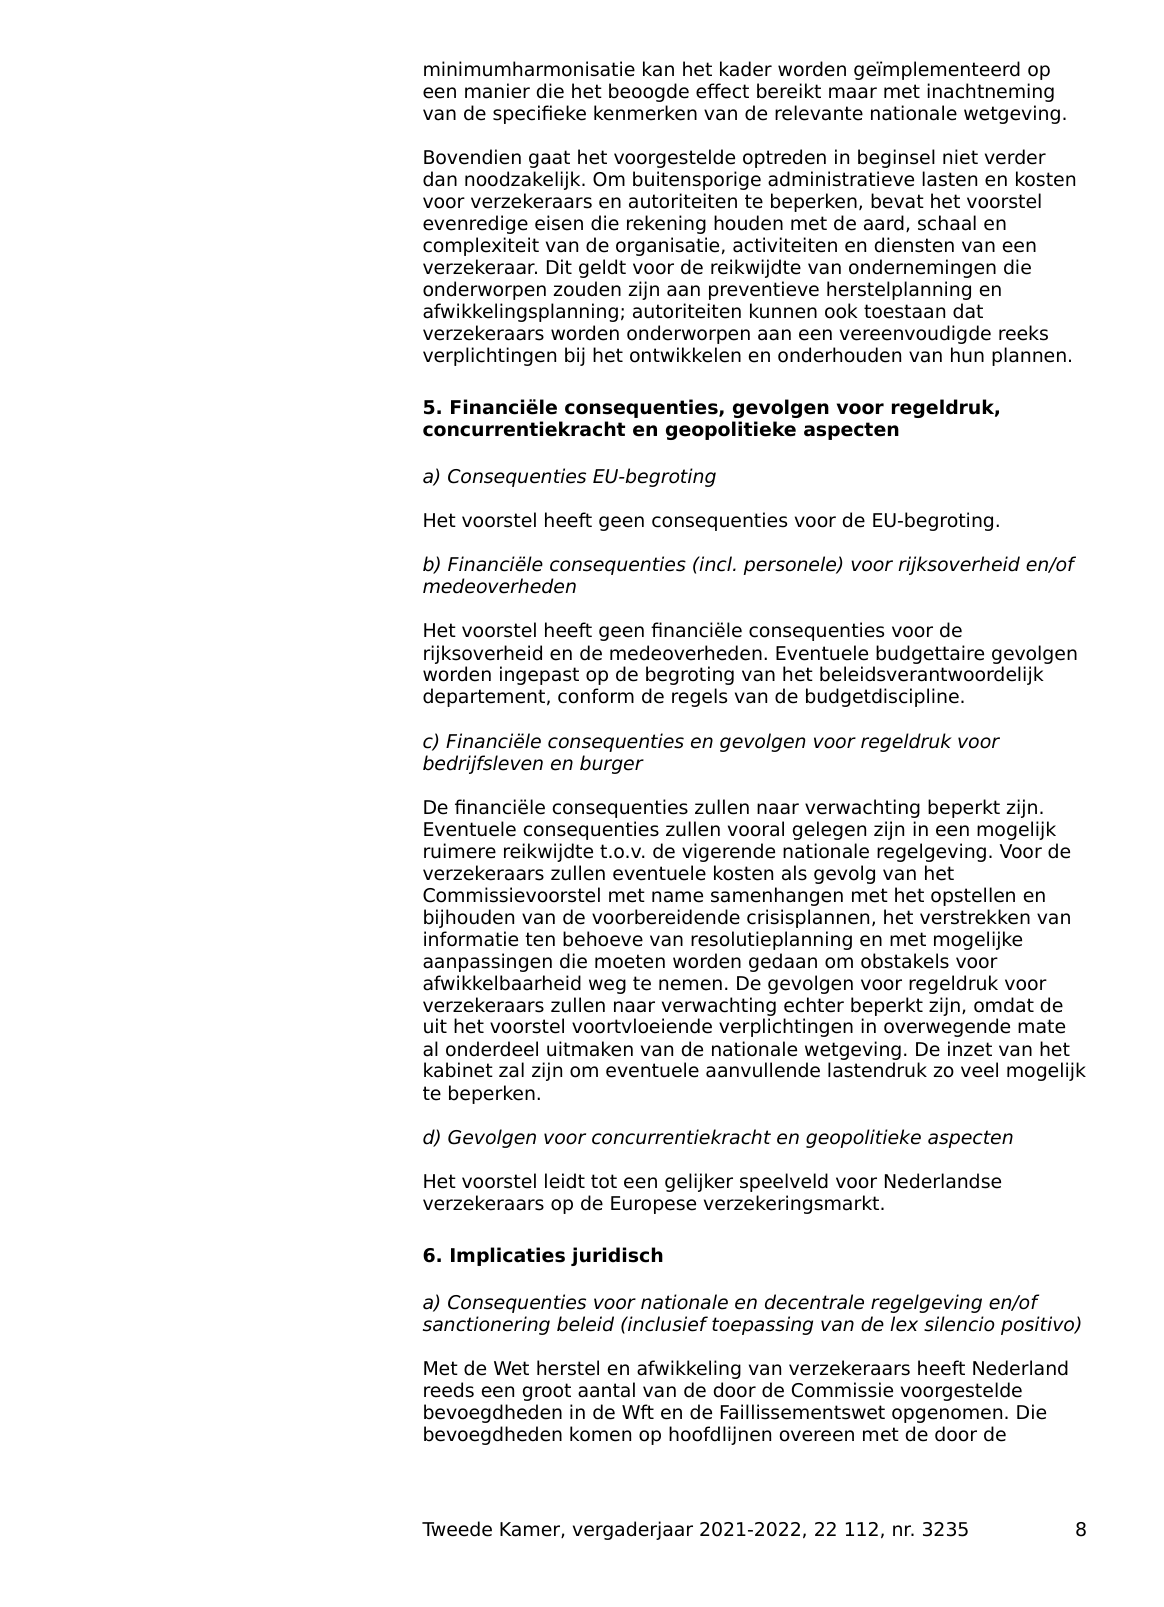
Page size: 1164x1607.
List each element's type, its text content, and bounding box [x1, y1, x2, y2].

subtitle d) Gevolgen voor concurrentiekracht en geopolitieke aspecten [422, 1127, 1087, 1148]
subtitle a) Consequenties voor nationale en decentrale regelgeving en/of sanctionering beleid (inclusief toepassing van de lex silencio positivo) [422, 1292, 1087, 1336]
text Bovendien gaat het voorgestelde optreden in beginsel niet verder dan noodzakelijk. Om buitensporige administratieve lasten en kosten voor verzekeraars en autoriteiten te beperken, bevat het voorstel evenredige eisen die rekening houden met de aard, schaal en complexiteit van de organisatie, activiteiten en diensten van een verzekeraar. Dit geldt voor de reikwijdte van ondernemingen die onderworpen zouden zijn aan preventieve herstelplanning en afwikkelingsplanning; autoriteiten kunnen ook toestaan dat verzekeraars worden onderworpen aan een vereenvoudigde reeks verplichtingen bij het ontwikkelen en onderhouden van hun plannen. [422, 147, 1087, 367]
text Met de Wet herstel en afwikkeling van verzekeraars heeft Nederland reeds een groot aantal van de door de Commissie voorgestelde bevoegdheden in de Wft en de Faillissementswet opgenomen. Die bevoegdheden komen op hoofdlijnen overeen met de door de [422, 1358, 1087, 1446]
text Het voorstel leidt tot een gelijker speelveld voor Nederlandse verzekeraars op de Europese verzekeringsmarkt. [422, 1171, 1087, 1215]
subtitle 6. Implicaties juridisch [422, 1245, 1087, 1267]
subtitle b) Financiële consequenties (incl. personele) voor rijksoverheid en/of medeoverheden [422, 554, 1087, 598]
subtitle 5. Financiële consequenties, gevolgen voor regeldruk, concurrentiekracht en geopolitieke aspecten [422, 397, 1087, 441]
text minimumharmonisatie kan het kader worden geïmplementeerd op een manier die het beoogde effect bereikt maar met inachtneming van de specifieke kenmerken van de relevante nationale wetgeving. [422, 59, 1087, 125]
text De financiële consequenties zullen naar verwachting beperkt zijn. Eventuele consequenties zullen vooral gelegen zijn in een mogelijk ruimere reikwijdte t.o.v. de vigerende nationale regelgeving. Voor de verzekeraars zullen eventuele kosten als gevolg van het Commissievoorstel met name samenhangen met het opstellen en bijhouden van de voorbereidende crisisplannen, het verstrekken van informatie ten behoeve van resolutieplanning en met mogelijke aanpassingen die moeten worden gedaan om obstakels voor afwikkelbaarheid weg te nemen. De gevolgen voor regeldruk voor verzekeraars zullen naar verwachting echter beperkt zijn, omdat de uit het voorstel voortvloeiende verplichtingen in overwegende mate al onderdeel uitmaken van de nationale wetgeving. De inzet van het kabinet zal zijn om eventuele aanvullende lastendruk zo veel mogelijk te beperken. [422, 797, 1087, 1104]
subtitle c) Financiële consequenties en gevolgen voor regeldruk voor bedrijfsleven en burger [422, 731, 1087, 774]
subtitle a) Consequenties EU-begroting [422, 466, 1087, 488]
text Het voorstel heeft geen financiële consequenties voor de rijksoverheid en de medeoverheden. Eventuele budgettaire gevolgen worden ingepast op de begroting van het beleidsverantwoordelijk departement, conform de regels van de budgetdiscipline. [422, 620, 1087, 708]
text Het voorstel heeft geen consequenties voor de EU-begroting. [422, 510, 1087, 532]
